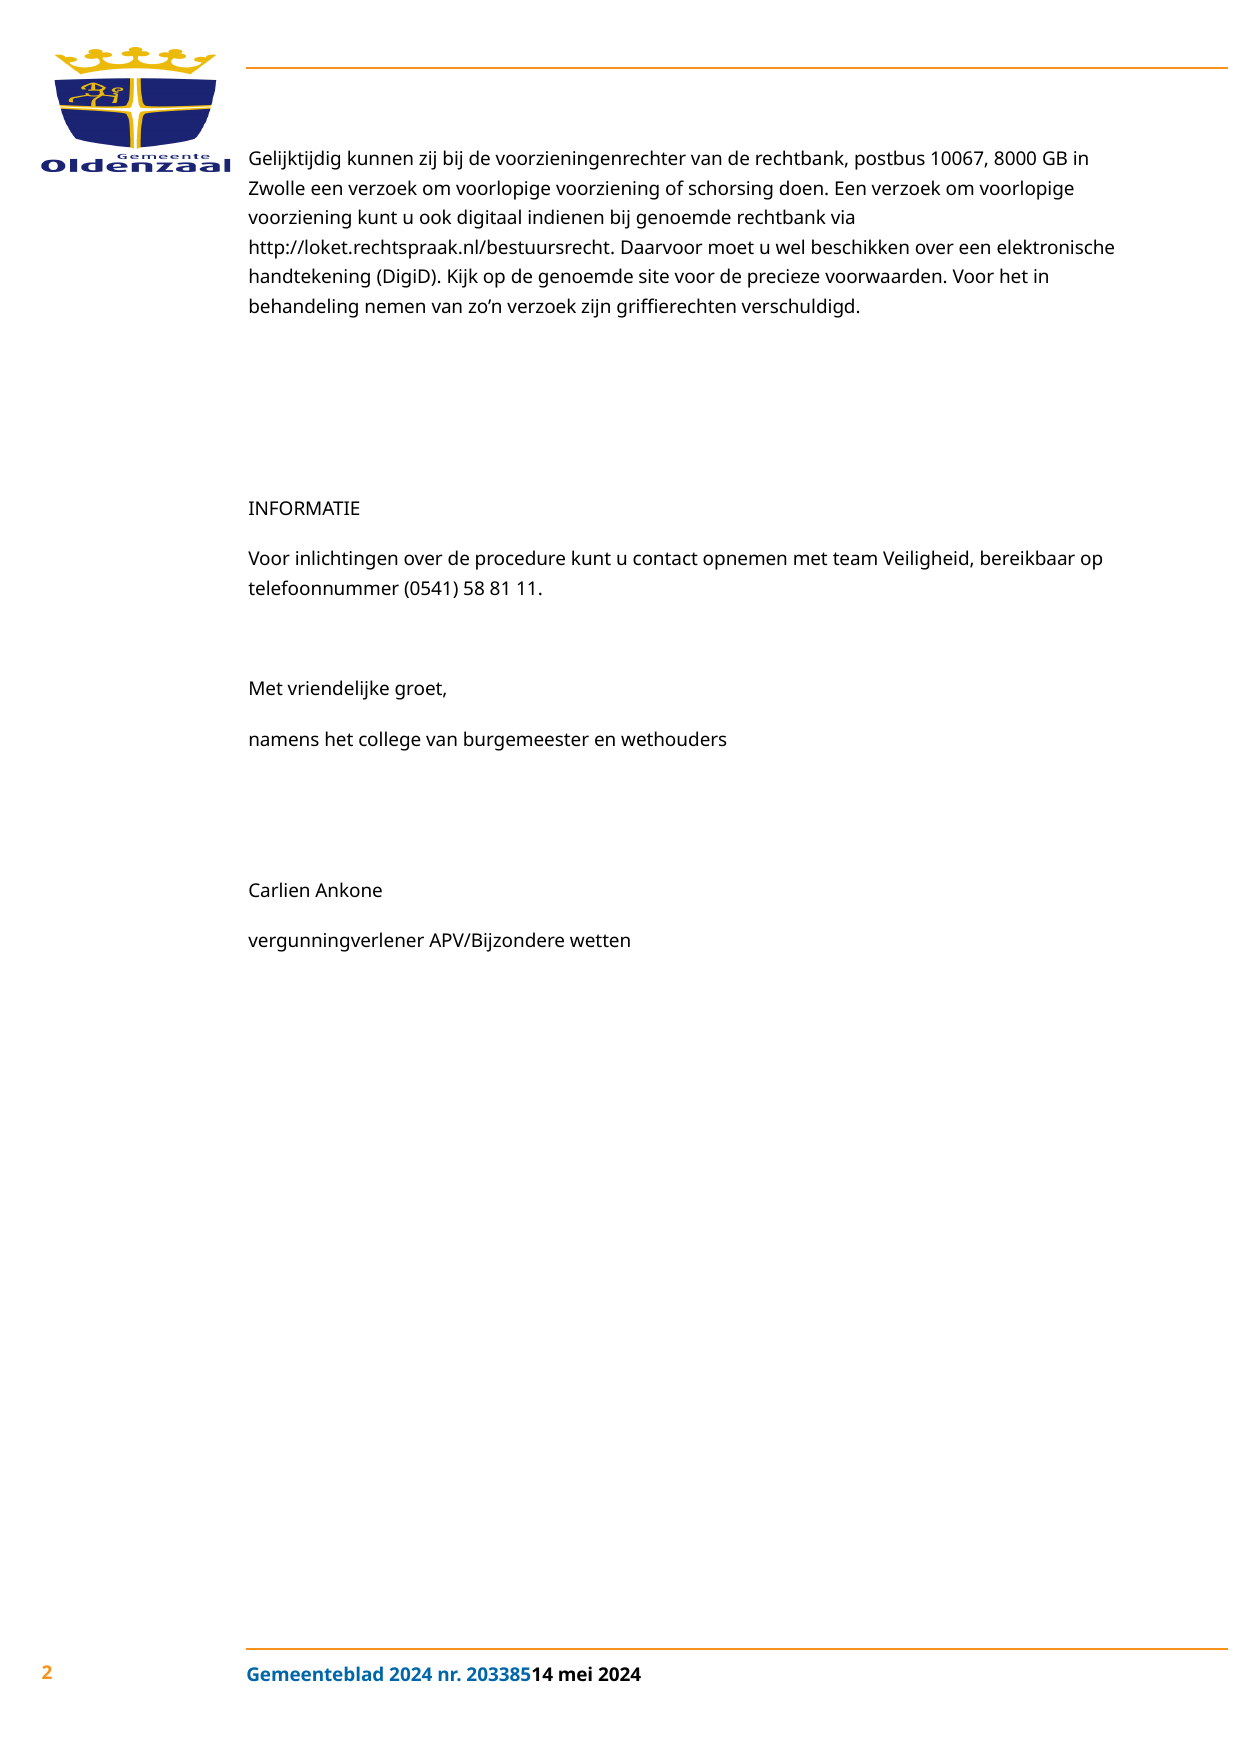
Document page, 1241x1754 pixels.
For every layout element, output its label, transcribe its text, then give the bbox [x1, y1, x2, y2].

text Carlien Ankone [248, 877, 1152, 903]
text namens het college van burgemeester en wethouders [248, 726, 1152, 752]
text Voor inlichtingen over de procedure kunt u contact opnemen met team Veiligheid, bereikbaar op telefoonnummer (0541) 58 81 11. [248, 545, 1152, 601]
text Met vriendelijke groet, [248, 676, 1152, 701]
text vergunningverlener APV/Bijzondere wetten [248, 928, 1152, 953]
text INFORMATIE [248, 495, 1152, 521]
picture [41, 47, 231, 172]
text Gelijktijdig kunnen zij bij de voorzieningenrechter van de rechtbank, postbus 10067, 8000 GB in Zwolle een verzoek om voorlopige voorziening of schorsing doen. Een verzoek om voorlopige voorziening kunt u ook digitaal indienen bij genoemde rechtbank via http://loket.rechtspraak.nl/bestuursrecht. Daarvoor moet u wel beschikken over een elektronische handtekening (DigiD). Kijk op de genoemde site voor de precieze voorwaarden. Voor het in behandeling nemen van zo’n verzoek zijn griffierechten verschuldigd. [248, 145, 1152, 319]
